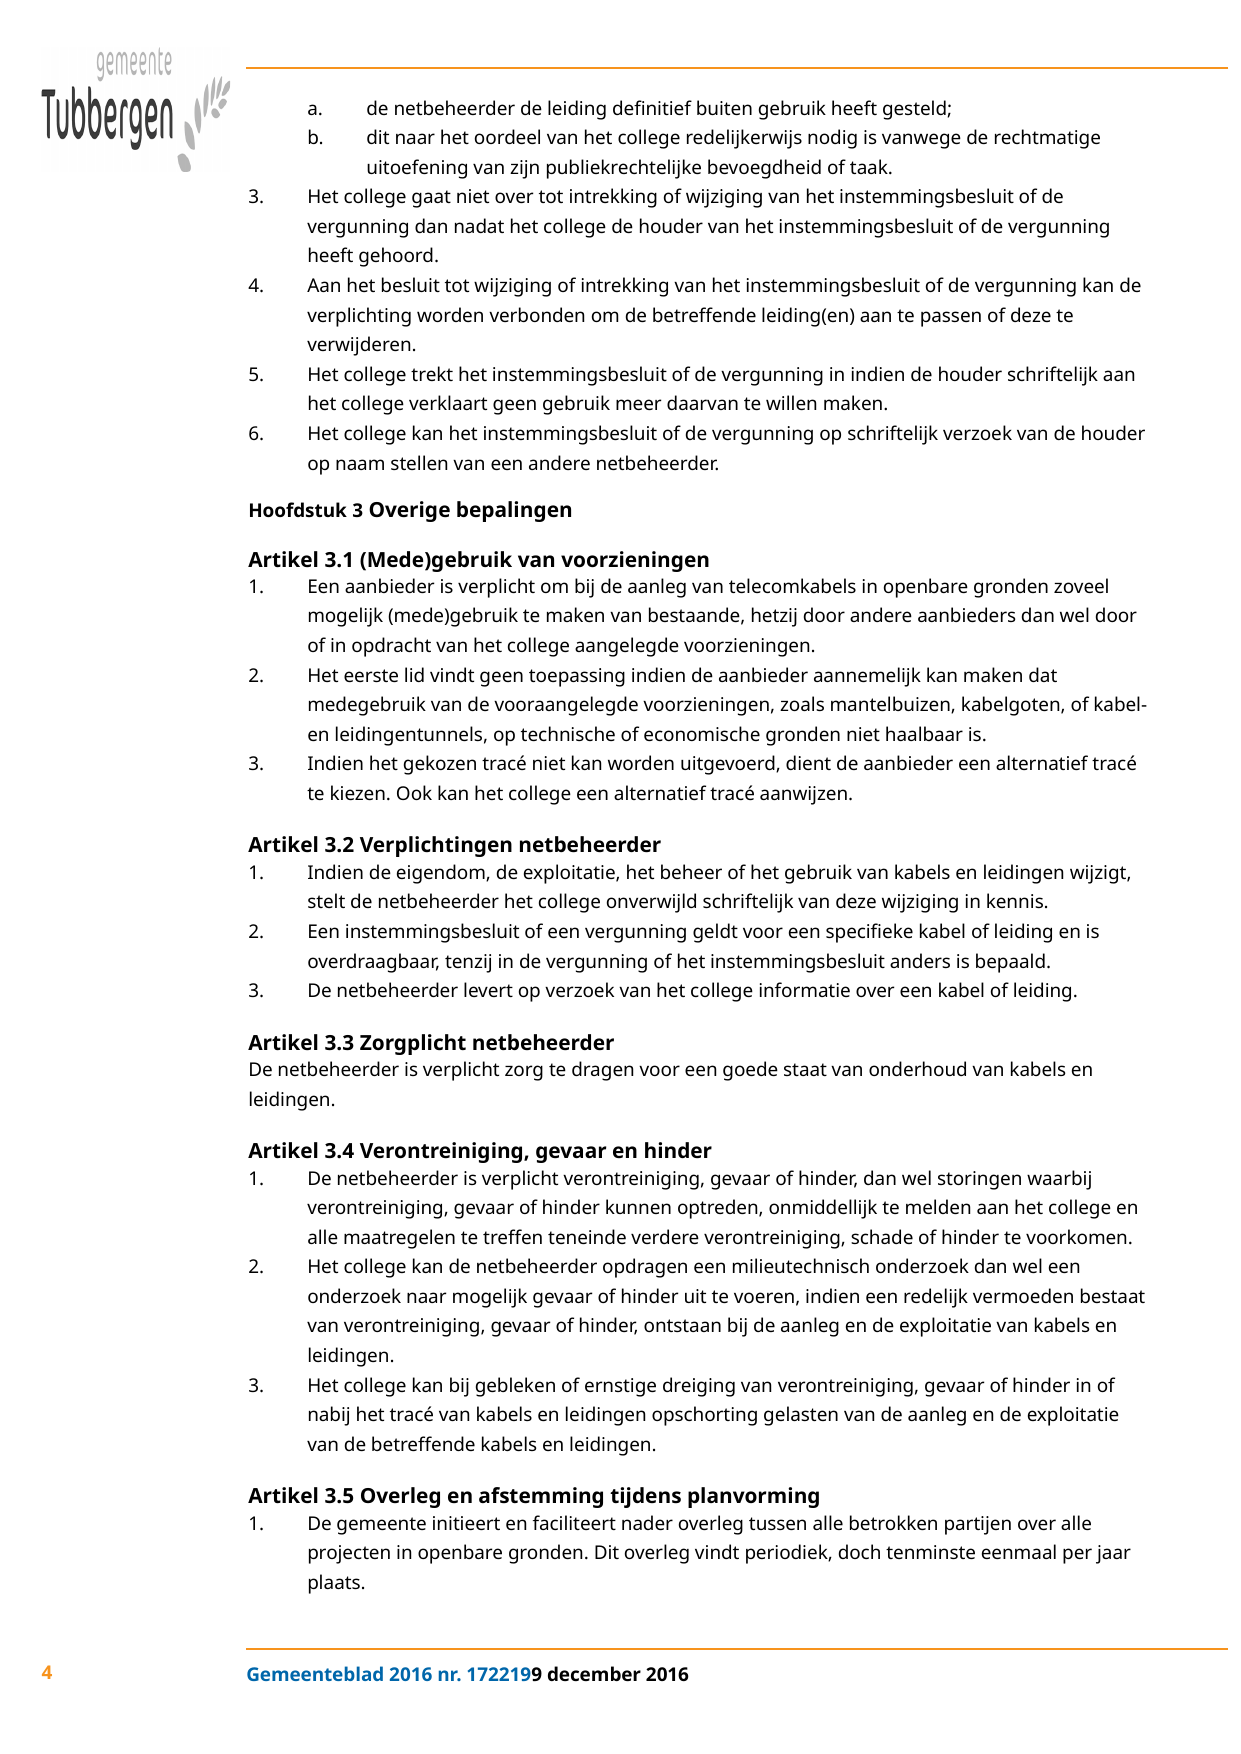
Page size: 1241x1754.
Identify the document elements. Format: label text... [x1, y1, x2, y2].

text De netbeheerder is verplicht zorg te dragen voor een goede staat van onderhoud van kabels en leidingen. [248, 1056, 1152, 1112]
text Artikel 3.4 Verontreiniging, gevaar en hinder [248, 1136, 1152, 1165]
list De netbeheerder levert op verzoek van het college informatie over een kabel of leiding. [248, 977, 1152, 1003]
list Het eerste lid vindt geen toepassing indien de aanbieder aannemelijk kan maken dat medegebruik van de vooraangelegde voorzieningen, zoals mantelbuizen, kabelgoten, of kabel- en leidingentunnels, op technische of economische gronden niet haalbaar is. [248, 662, 1152, 747]
list Een aanbieder is verplicht om bij de aanleg van telecomkabels in openbare gronden zoveel mogelijk (mede)gebruik te maken van bestaande, hetzij door andere aanbieders dan wel door of in opdracht van het college aangelegde voorzieningen. [248, 573, 1152, 658]
text Artikel 3.1 (Mede)gebruik van voorzieningen [248, 545, 1152, 573]
picture [41, 47, 231, 172]
list Het college kan de netbeheerder opdragen een milieutechnisch onderzoek dan wel een onderzoek naar mogelijk gevaar of hinder uit te voeren, indien een redelijk vermoeden bestaat van verontreiniging, gevaar of hinder, ontstaan bij de aanleg en de exploitatie van kabels en leidingen. [248, 1253, 1152, 1368]
list Indien de eigendom, de exploitatie, het beheer of het gebruik van kabels en leidingen wijzigt, stelt de netbeheerder het college onverwijld schriftelijk van deze wijziging in kennis. [248, 859, 1152, 914]
text Artikel 3.2 Verplichtingen netbeheerder [248, 831, 1152, 859]
list dit naar het oordeel van het college redelijkerwijs nodig is vanwege de rechtmatige uitoefening van zijn publiekrechtelijke bevoegdheid of taak. [307, 124, 1152, 180]
list De netbeheerder is verplicht verontreiniging, gevaar of hinder, dan wel storingen waarbij verontreiniging, gevaar of hinder kunnen optreden, onmiddellijk te melden aan het college en alle maatregelen te treffen teneinde verdere verontreiniging, schade of hinder te voorkomen. [248, 1165, 1152, 1249]
list Het college kan bij gebleken of ernstige dreiging van verontreiniging, gevaar of hinder in of nabij het tracé van kabels en leidingen opschorting gelasten van de aanleg en de exploitatie van de betreffende kabels en leidingen. [248, 1372, 1152, 1457]
list Een instemmingsbesluit of een vergunning geldt voor een specifieke kabel of leiding en is overdraagbaar, tenzij in de vergunning of het instemmingsbesluit anders is bepaald. [248, 918, 1152, 973]
list Aan het besluit tot wijziging of intrekking van het instemmingsbesluit of de vergunning kan de verplichting worden verbonden om de betreffende leiding(en) aan te passen of deze te verwijderen. [248, 272, 1152, 357]
text Hoofdstuk 3 Overige bepalingen [248, 495, 1152, 524]
list Het college gaat niet over tot intrekking of wijziging van het instemmingsbesluit of de vergunning dan nadat het college de houder van het instemmingsbesluit of de vergunning heeft gehoord. [248, 183, 1152, 268]
text Artikel 3.3 Zorgplicht netbeheerder [248, 1028, 1152, 1056]
list De gemeente initieert en faciliteert nader overleg tussen alle betrokken partijen over alle projecten in openbare gronden. Dit overleg vindt periodiek, doch tenminste eenmaal per jaar plaats. [248, 1510, 1152, 1595]
list Indien het gekozen tracé niet kan worden uitgevoerd, dient de aanbieder een alternatief tracé te kiezen. Ook kan het college een alternatief tracé aanwijzen. [248, 751, 1152, 806]
text Artikel 3.5 Overleg en afstemming tijdens planvorming [248, 1481, 1152, 1510]
list de netbeheerder de leiding definitief buiten gebruik heeft gesteld; [307, 95, 1152, 121]
list Het college trekt het instemmingsbesluit of de vergunning in indien de houder schriftelijk aan het college verklaart geen gebruik meer daarvan te willen maken. [248, 361, 1152, 416]
list Het college kan het instemmingsbesluit of de vergunning op schriftelijk verzoek van de houder op naam stellen van een andere netbeheerder. [248, 420, 1152, 476]
